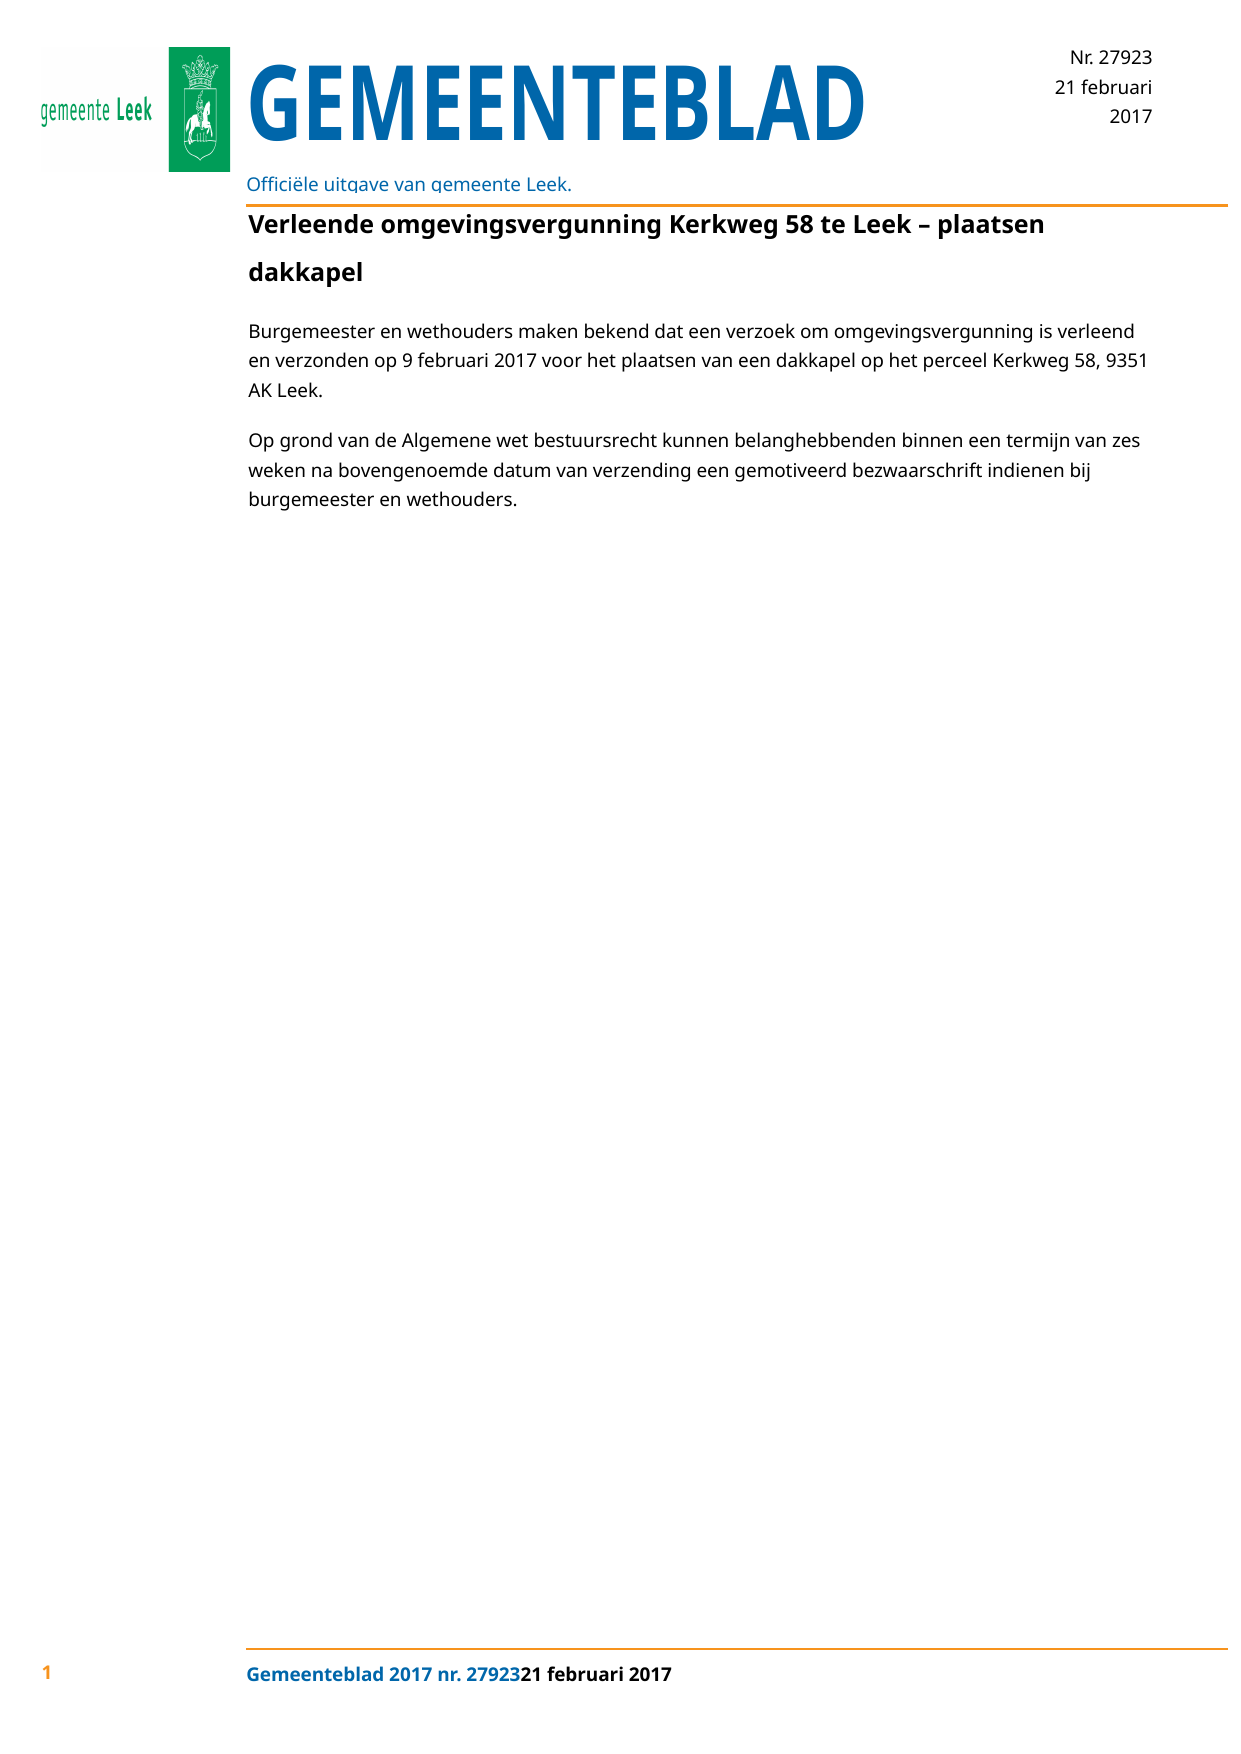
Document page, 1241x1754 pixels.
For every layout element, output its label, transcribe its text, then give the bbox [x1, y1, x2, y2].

picture [41, 47, 231, 172]
text Burgemeester en wethouders maken bekend dat een verzoek om omgevingsvergunning is verleend en verzonden op 9 februari 2017 voor het plaatsen van een dakkapel op het perceel Kerkweg 58, 9351 AK Leek. [248, 318, 1152, 403]
text Op grond van de Algemene wet bestuursrecht kunnen belanghebbenden binnen een termijn van zes weken na bovengenoemde datum van verzending een gemotiveerd bezwaarschrift indienen bij burgemeester en wethouders. [248, 427, 1152, 512]
text Verleende omgevingsvergunning Kerkweg 58 te Leek – plaatsen dakkapel [248, 207, 1152, 288]
